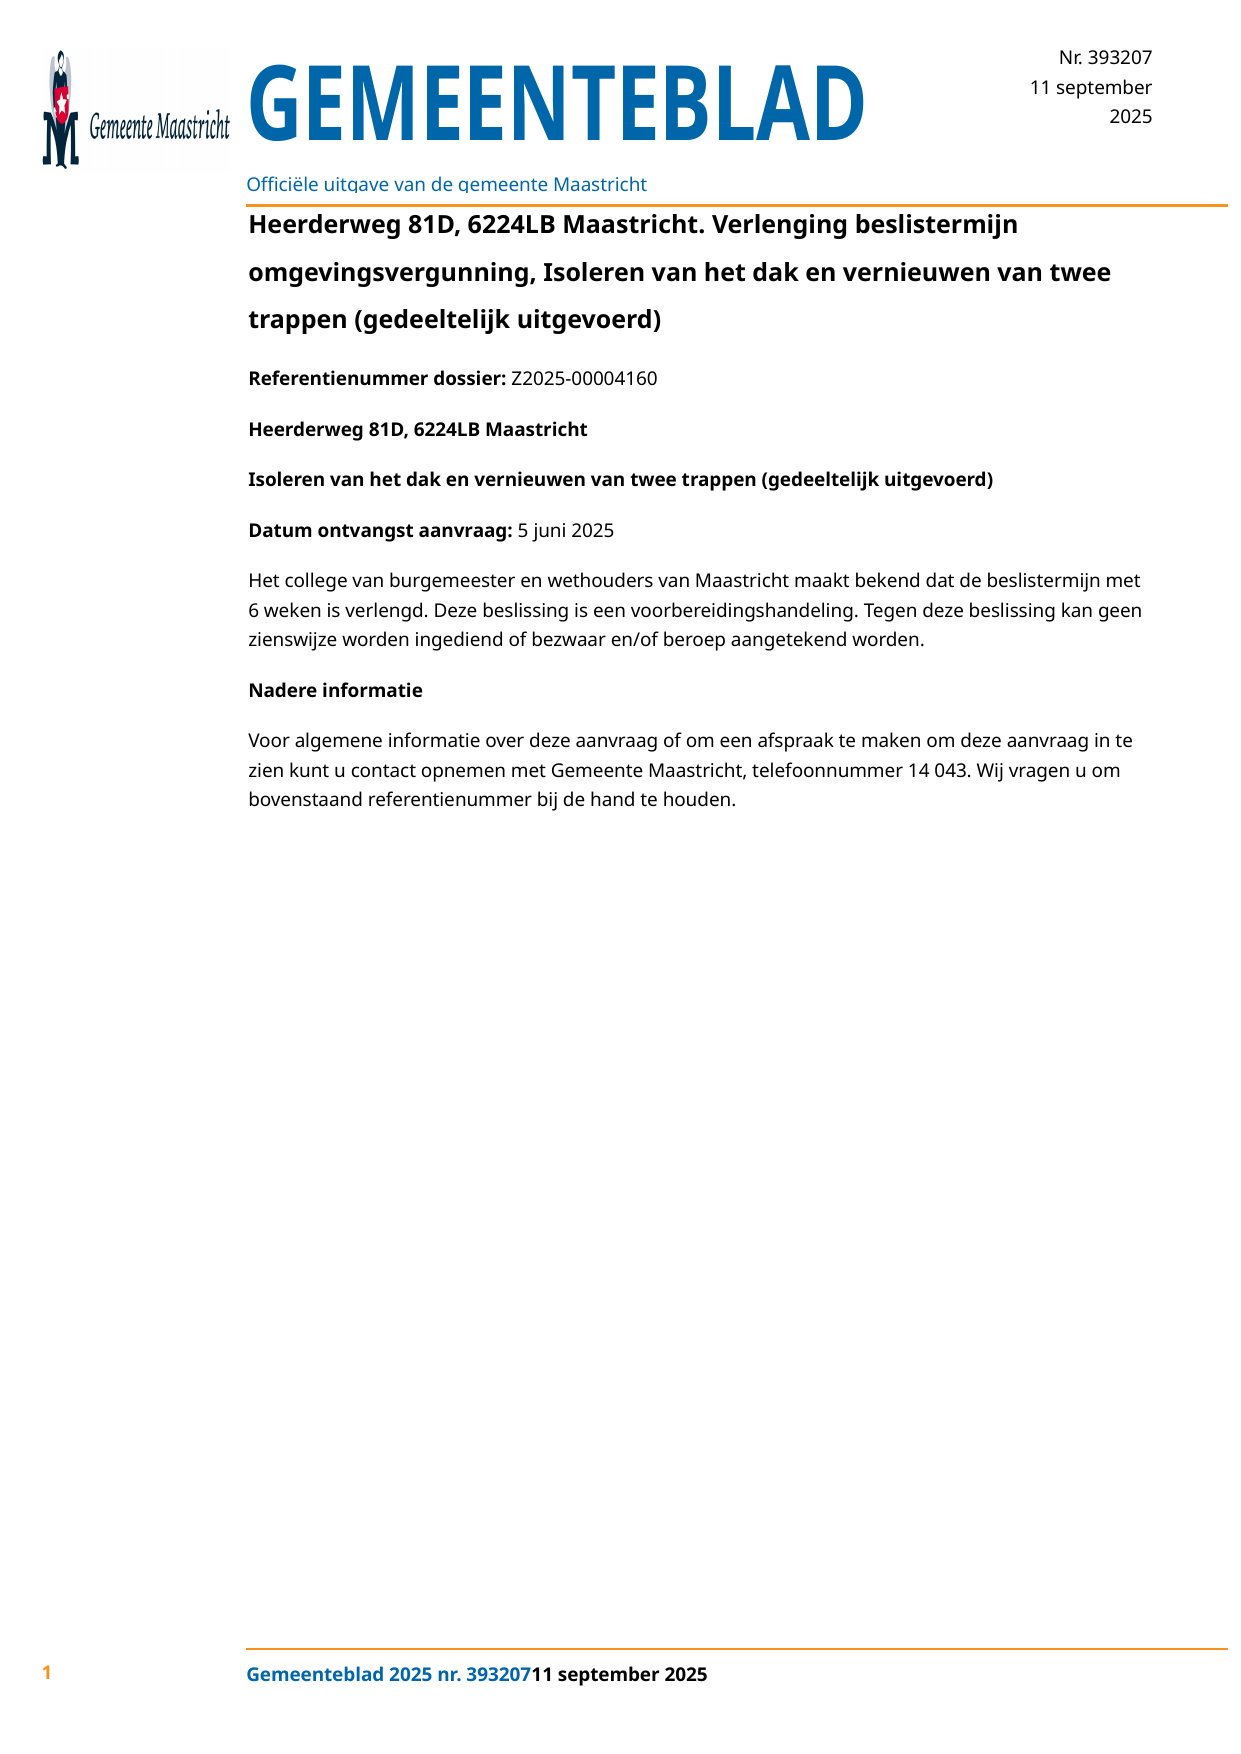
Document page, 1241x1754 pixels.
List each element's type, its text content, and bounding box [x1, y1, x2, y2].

text Heerderweg 81D, 6224LB Maastricht [248, 416, 1152, 442]
picture [41, 47, 231, 172]
text Nadere informatie [248, 677, 1152, 702]
text Voor algemene informatie over deze aanvraag of om een afspraak te maken om deze aanvraag in te zien kunt u contact opnemen met Gemeente Maastricht, telefoonnummer 14 043. Wij vragen u om bovenstaand referentienummer bij de hand te houden. [248, 727, 1152, 812]
text Heerderweg 81D, 6224LB Maastricht. Verlenging beslistermijn omgevingsvergunning, Isoleren van het dak en vernieuwen van twee trappen (gedeeltelijk uitgevoerd) [248, 207, 1152, 336]
text Isoleren van het dak en vernieuwen van twee trappen (gedeeltelijk uitgevoerd) [248, 466, 1152, 492]
text Het college van burgemeester en wethouders van Maastricht maakt bekend dat de beslistermijn met 6 weken is verlengd. Deze beslissing is een voorbereidingshandeling. Tegen deze beslissing kan geen zienswijze worden ingediend of bezwaar en/of beroep aangetekend worden. [248, 567, 1152, 652]
text Datum ontvangst aanvraag: 5 juni 2025 [248, 517, 1152, 542]
text Referentienummer dossier: Z2025-00004160 [248, 366, 1152, 391]
